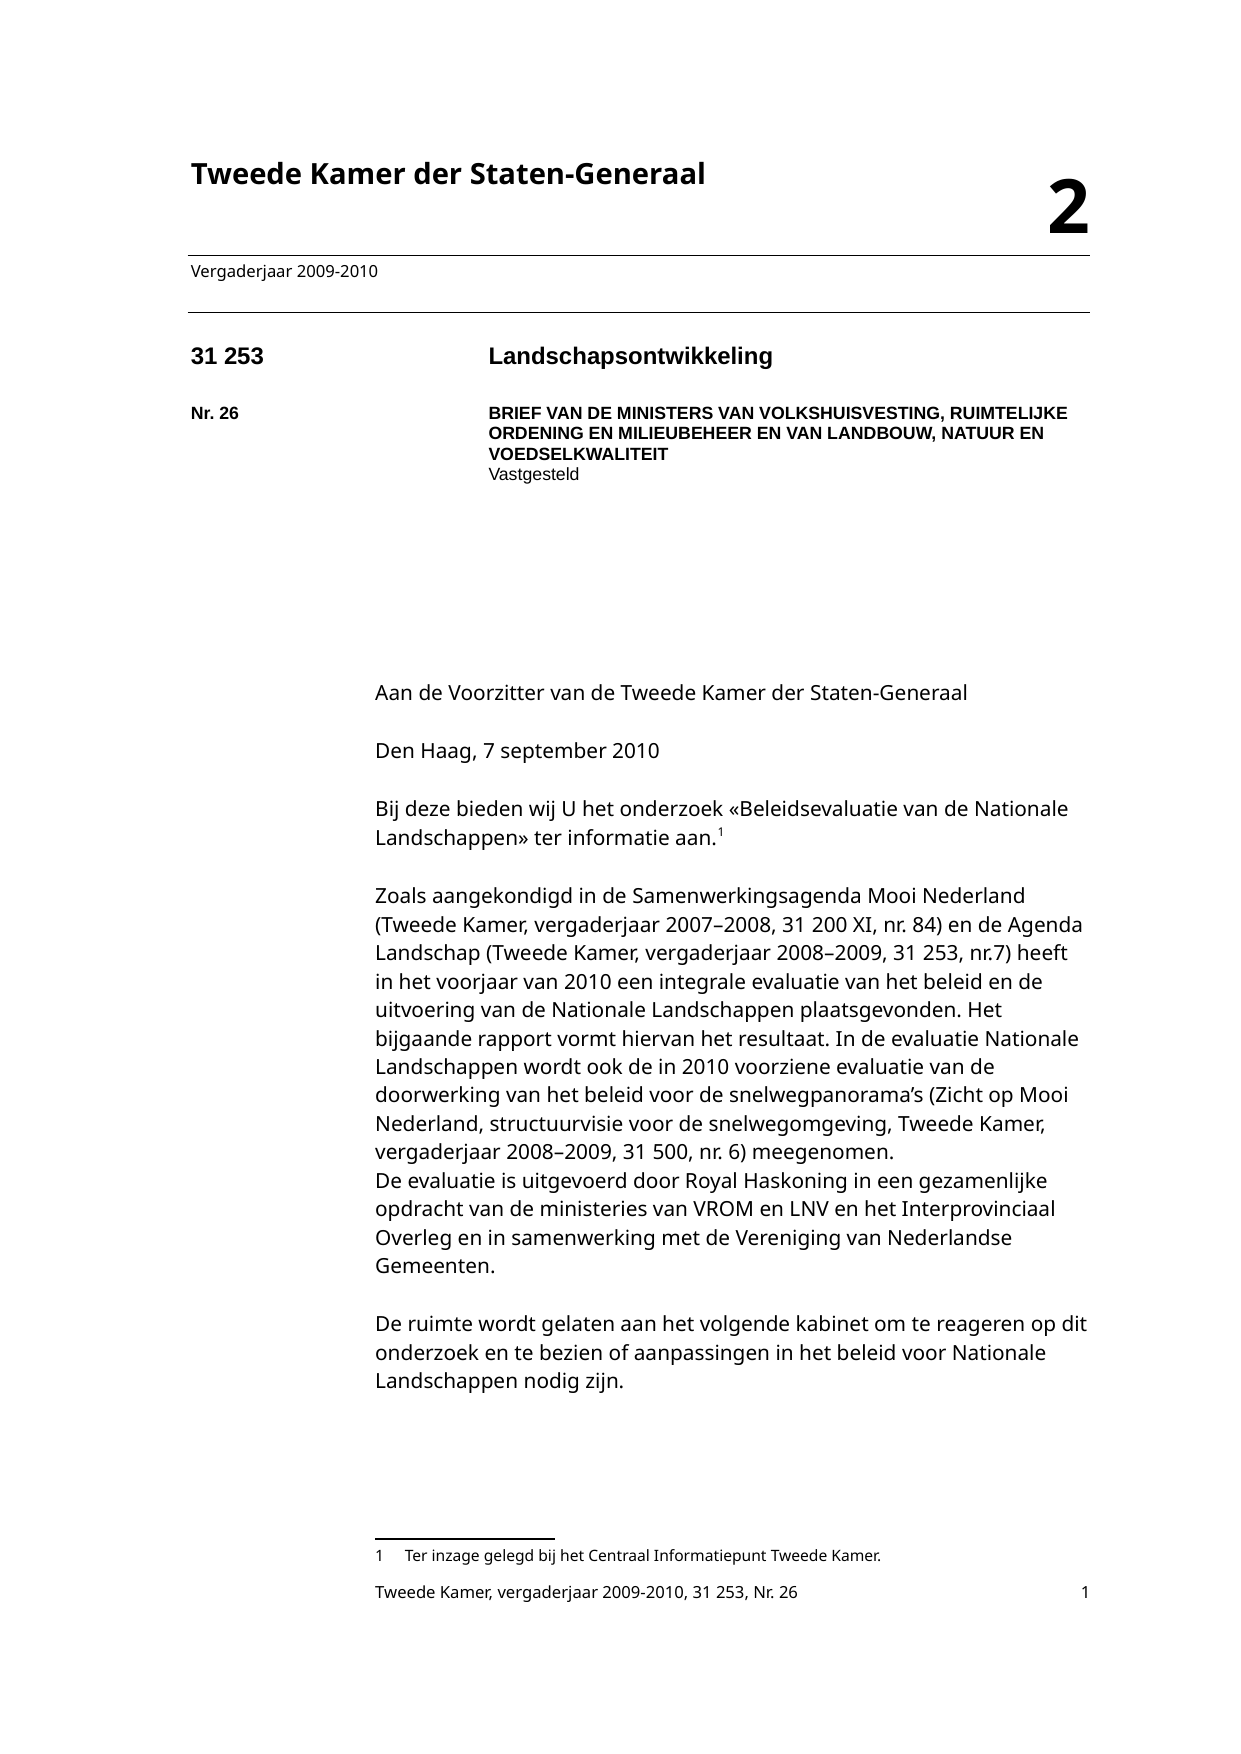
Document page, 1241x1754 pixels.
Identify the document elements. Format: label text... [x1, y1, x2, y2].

text Ter inzage gelegd bij het Centraal Informatiepunt Tweede Kamer. [375, 1538, 1090, 1566]
table_header Tweede Kamer der Staten-Generaal [188, 150, 909, 255]
text Zoals aangekondigd in de Samenwerkingsagenda Mooi Nederland (Tweede Kamer, vergaderjaar 2007–2008, 31 200 XI, nr. 84) en de Agenda Landschap (Tweede Kamer, vergaderjaar 2008–2009, 31 253, nr.7) heeft in het voorjaar van 2010 een integrale evaluatie van het beleid en de uitvoering van de Nationale Landschappen plaatsgevonden. Het bijgaande rapport vormt hiervan het resultaat. In de evaluatie Nationale Landschappen wordt ook de in 2010 voorziene evaluatie van de doorwerking van het beleid voor de snelwegpanorama’s (Zicht op Mooi Nederland, structuurvisie voor de snelwegomgeving, Tweede Kamer, vergaderjaar 2008–2009, 31 500, nr. 6) meegenomen. [375, 881, 1090, 1166]
table_header 2 [910, 150, 1090, 255]
table_cell BRIEF VAN DE MINISTERS VAN VOLKSHUISVESTING, RUIMTELIJKE ORDENING EN MILIEUBEHEER EN VAN LANDBOUW, NATUUR EN VOEDSELKWALITEIT Vastgesteld [485, 399, 1090, 559]
table_cell Nr. 26 [188, 399, 485, 559]
text Aan de Voorzitter van de Tweede Kamer der Staten-Generaal [375, 678, 1090, 706]
table_cell [188, 313, 485, 339]
table_cell 31 253 [188, 339, 485, 399]
table_cell Vergaderjaar 2009-2010 [188, 256, 485, 312]
table_cell Landschapsontwikkeling [485, 339, 1090, 399]
text De evaluatie is uitgevoerd door Royal Haskoning in een gezamenlijke opdracht van de ministeries van VROM en LNV en het Interprovinciaal Overleg en in samenwerking met de Vereniging van Nederlandse Gemeenten. [375, 1166, 1090, 1279]
table_cell [485, 256, 1090, 312]
text Den Haag, 7 september 2010 [375, 736, 1090, 764]
table_cell [485, 313, 1090, 339]
text Bij deze bieden wij U het onderzoek «Beleidsevaluatie van de Nationale Landschappen» ter informatie aan. [375, 794, 1090, 851]
text De ruimte wordt gelaten aan het volgende kabinet om te reageren op dit onderzoek en te bezien of aanpassingen in het beleid voor Nationale Landschappen nodig zijn. [375, 1309, 1090, 1395]
